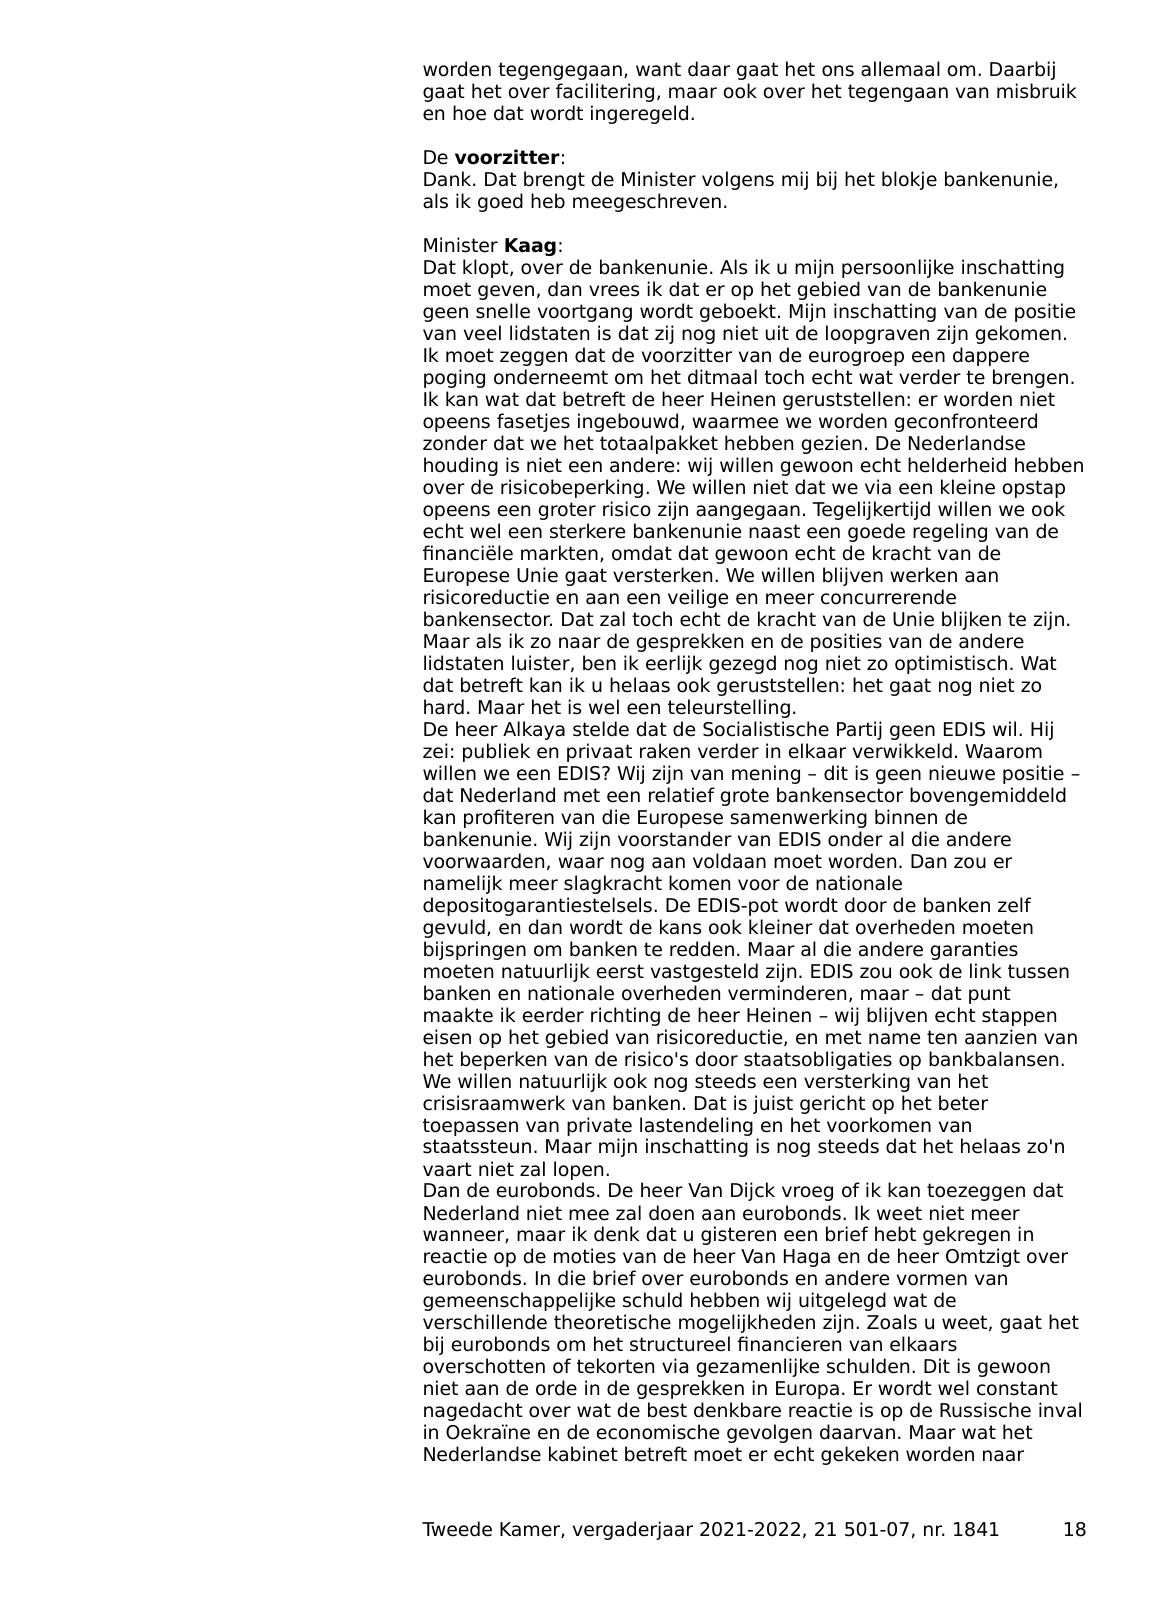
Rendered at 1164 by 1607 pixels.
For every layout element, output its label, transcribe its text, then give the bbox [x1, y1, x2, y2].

text Dan de eurobonds. De heer Van Dijck vroeg of ik kan toezeggen dat Nederland niet mee zal doen aan eurobonds. Ik weet niet meer wanneer, maar ik denk dat u gisteren een brief hebt gekregen in reactie op de moties van de heer Van Haga en de heer Omtzigt over eurobonds. In die brief over eurobonds en andere vormen van gemeenschappelijke schuld hebben wij uitgelegd wat de verschillende theoretische mogelijkheden zijn. Zoals u weet, gaat het bij eurobonds om het structureel financieren van elkaars overschotten of tekorten via gezamenlijke schulden. Dit is gewoon niet aan de orde in de gesprekken in Europa. Er wordt wel constant nagedacht over wat de best denkbare reactie is op de Russische inval in Oekraïne en de economische gevolgen daarvan. Maar wat het Nederlandse kabinet betreft moet er echt gekeken worden naar [422, 1180, 1087, 1466]
text De heer Alkaya stelde dat de Socialistische Partij geen EDIS wil. Hij zei: publiek en privaat raken verder in elkaar verwikkeld. Waarom willen we een EDIS? Wij zijn van mening – dit is geen nieuwe positie – dat Nederland met een relatief grote bankensector bovengemiddeld kan profiteren van die Europese samenwerking binnen de bankenunie. Wij zijn voorstander van EDIS onder al die andere voorwaarden, waar nog aan voldaan moet worden. Dan zou er namelijk meer slagkracht komen voor de nationale depositogarantiestelsels. De EDIS-pot wordt door de banken zelf gevuld, en dan wordt de kans ook kleiner dat overheden moeten bijspringen om banken te redden. Maar al die andere garanties moeten natuurlijk eerst vastgesteld zijn. EDIS zou ook de link tussen banken en nationale overheden verminderen, maar – dat punt maakte ik eerder richting de heer Heinen – wij blijven echt stappen eisen op het gebied van risicoreductie, en met name ten aanzien van het beperken van de risico's door staatsobligaties op bankbalansen. We willen natuurlijk ook nog steeds een versterking van het crisisraamwerk van banken. Dat is juist gericht op het beter toepassen van private lastendeling en het voorkomen van staatssteun. Maar mijn inschatting is nog steeds dat het helaas zo'n vaart niet zal lopen. [422, 719, 1087, 1180]
text Minister Kaag: [422, 235, 1087, 257]
text De voorzitter: [422, 147, 1087, 169]
text Dank. Dat brengt de Minister volgens mij bij het blokje bankenunie, als ik goed heb meegeschreven. [422, 169, 1087, 213]
text worden tegengegaan, want daar gaat het ons allemaal om. Daarbij gaat het over facilitering, maar ook over het tegengaan van misbruik en hoe dat wordt ingeregeld. [422, 59, 1087, 125]
text Dat klopt, over de bankenunie. Als ik u mijn persoonlijke inschatting moet geven, dan vrees ik dat er op het gebied van de bankenunie geen snelle voortgang wordt geboekt. Mijn inschatting van de positie van veel lidstaten is dat zij nog niet uit de loopgraven zijn gekomen. Ik moet zeggen dat de voorzitter van de eurogroep een dappere poging onderneemt om het ditmaal toch echt wat verder te brengen. Ik kan wat dat betreft de heer Heinen geruststellen: er worden niet opeens fasetjes ingebouwd, waarmee we worden geconfronteerd zonder dat we het totaalpakket hebben gezien. De Nederlandse houding is niet een andere: wij willen gewoon echt helderheid hebben over de risicobeperking. We willen niet dat we via een kleine opstap opeens een groter risico zijn aangegaan. Tegelijkertijd willen we ook echt wel een sterkere bankenunie naast een goede regeling van de financiële markten, omdat dat gewoon echt de kracht van de Europese Unie gaat versterken. We willen blijven werken aan risicoreductie en aan een veilige en meer concurrerende bankensector. Dat zal toch echt de kracht van de Unie blijken te zijn. Maar als ik zo naar de gesprekken en de posities van de andere lidstaten luister, ben ik eerlijk gezegd nog niet zo optimistisch. Wat dat betreft kan ik u helaas ook geruststellen: het gaat nog niet zo hard. Maar het is wel een teleurstelling. [422, 257, 1087, 719]
